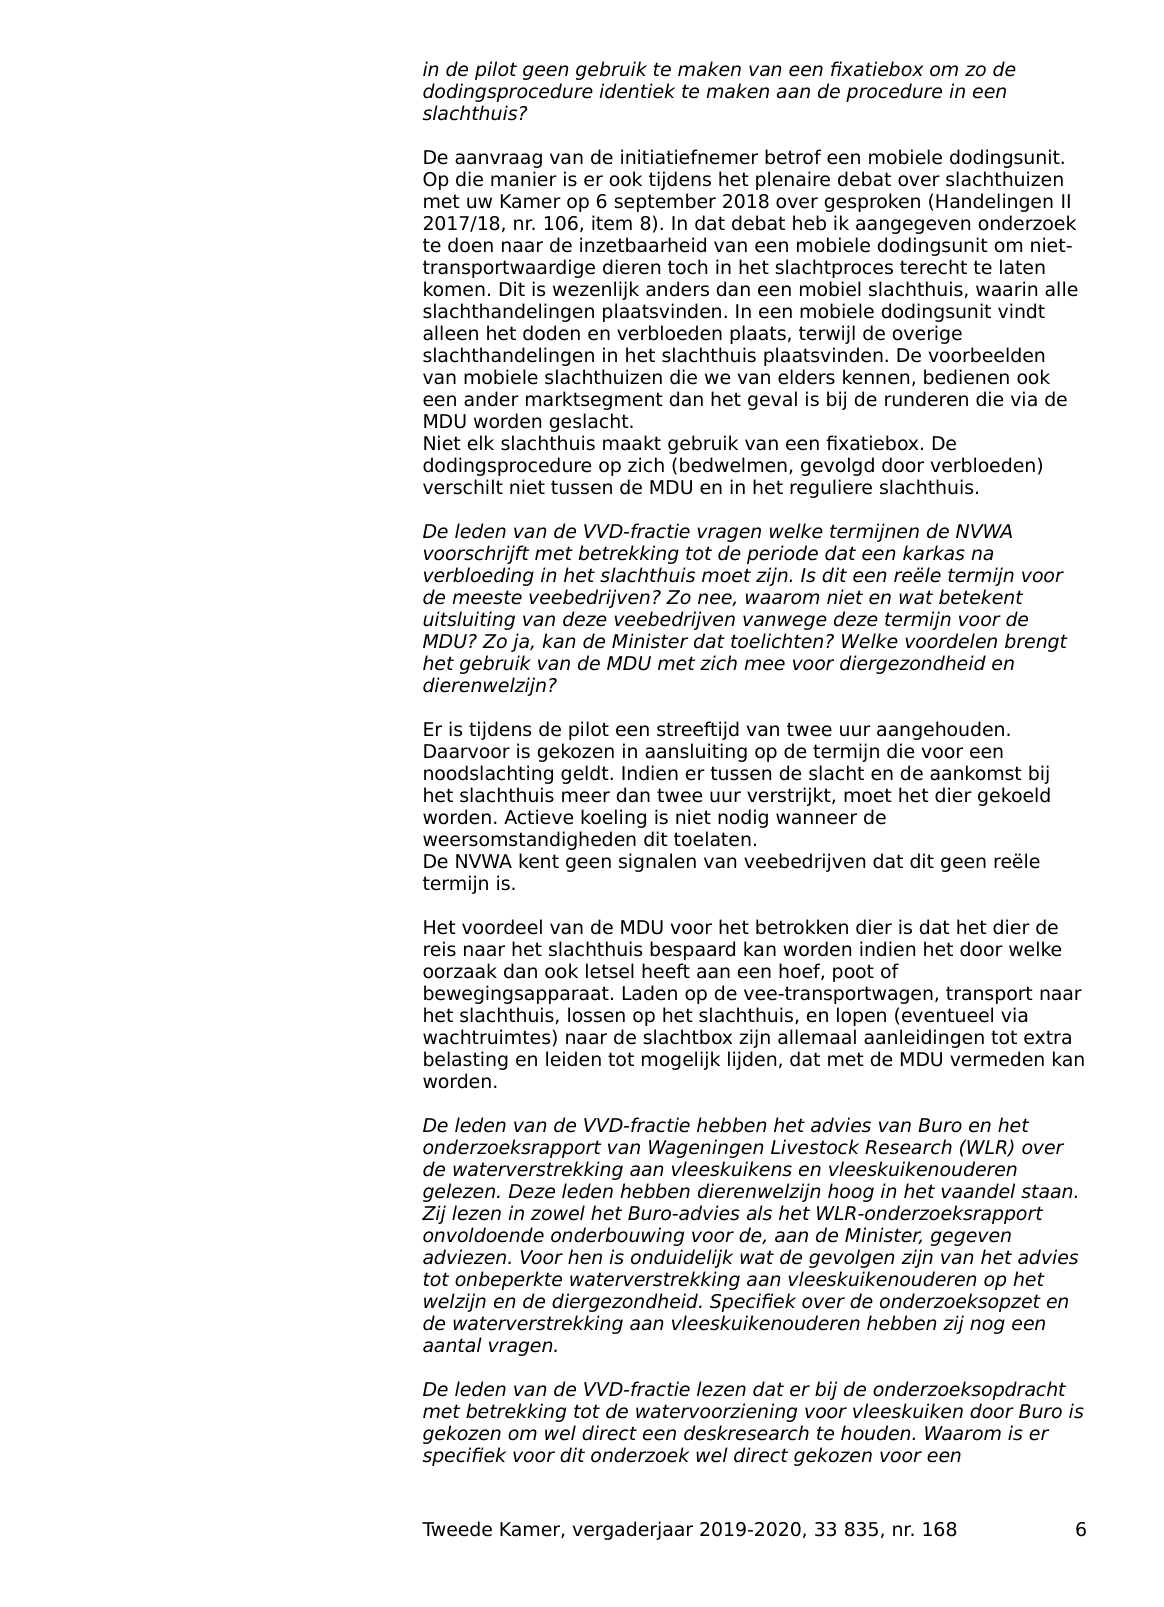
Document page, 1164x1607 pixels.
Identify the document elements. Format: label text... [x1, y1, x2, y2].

text De NVWA kent geen signalen van veebedrijven dat dit geen reële termijn is. [422, 851, 1087, 895]
text De leden van de VVD-fractie hebben het advies van Buro en het onderzoeksrapport van Wageningen Livestock Research (WLR) over de waterverstrekking aan vleeskuikens en vleeskuikenouderen gelezen. Deze leden hebben dierenwelzijn hoog in het vaandel staan. Zij lezen in zowel het Buro-advies als het WLR-onderzoeksrapport onvoldoende onderbouwing voor de, aan de Minister, gegeven adviezen. Voor hen is onduidelijk wat de gevolgen zijn van het advies tot onbeperkte waterverstrekking aan vleeskuikenouderen op het welzijn en de diergezondheid. Specifiek over de onderzoeksopzet en de waterverstrekking aan vleeskuikenouderen hebben zij nog een aantal vragen. [422, 1115, 1087, 1357]
text De leden van de VVD-fractie vragen welke termijnen de NVWA voorschrijft met betrekking tot de periode dat een karkas na verbloeding in het slachthuis moet zijn. Is dit een reële termijn voor de meeste veebedrijven? Zo nee, waarom niet en wat betekent uitsluiting van deze veebedrijven vanwege deze termijn voor de MDU? Zo ja, kan de Minister dat toelichten? Welke voordelen brengt het gebruik van de MDU met zich mee voor diergezondheid en dierenwelzijn? [422, 521, 1087, 697]
text Er is tijdens de pilot een streeftijd van twee uur aangehouden. Daarvoor is gekozen in aansluiting op de termijn die voor een noodslachting geldt. Indien er tussen de slacht en de aankomst bij het slachthuis meer dan twee uur verstrijkt, moet het dier gekoeld worden. Actieve koeling is niet nodig wanneer de weersomstandigheden dit toelaten. [422, 719, 1087, 851]
text De leden van de VVD-fractie lezen dat er bij de onderzoeksopdracht met betrekking tot de watervoorziening voor vleeskuiken door Buro is gekozen om wel direct een deskresearch te houden. Waarom is er specifiek voor dit onderzoek wel direct gekozen voor een [422, 1379, 1087, 1467]
text in de pilot geen gebruik te maken van een fixatiebox om zo de dodingsprocedure identiek te maken aan de procedure in een slachthuis? [422, 59, 1087, 125]
text De aanvraag van de initiatiefnemer betrof een mobiele dodingsunit. Op die manier is er ook tijdens het plenaire debat over slachthuizen met uw Kamer op 6 september 2018 over gesproken (Handelingen II 2017/18, nr. 106, item 8). In dat debat heb ik aangegeven onderzoek te doen naar de inzetbaarheid van een mobiele dodingsunit om niet-transportwaardige dieren toch in het slachtproces terecht te laten komen. Dit is wezenlijk anders dan een mobiel slachthuis, waarin alle slachthandelingen plaatsvinden. In een mobiele dodingsunit vindt alleen het doden en verbloeden plaats, terwijl de overige slachthandelingen in het slachthuis plaatsvinden. De voorbeelden van mobiele slachthuizen die we van elders kennen, bedienen ook een ander marktsegment dan het geval is bij de runderen die via de MDU worden geslacht. [422, 147, 1087, 433]
text Het voordeel van de MDU voor het betrokken dier is dat het dier de reis naar het slachthuis bespaard kan worden indien het door welke oorzaak dan ook letsel heeft aan een hoef, poot of bewegingsapparaat. Laden op de vee-transportwagen, transport naar het slachthuis, lossen op het slachthuis, en lopen (eventueel via wachtruimtes) naar de slachtbox zijn allemaal aanleidingen tot extra belasting en leiden tot mogelijk lijden, dat met de MDU vermeden kan worden. [422, 917, 1087, 1093]
text Niet elk slachthuis maakt gebruik van een fixatiebox. De dodingsprocedure op zich (bedwelmen, gevolgd door verbloeden) verschilt niet tussen de MDU en in het reguliere slachthuis. [422, 433, 1087, 499]
